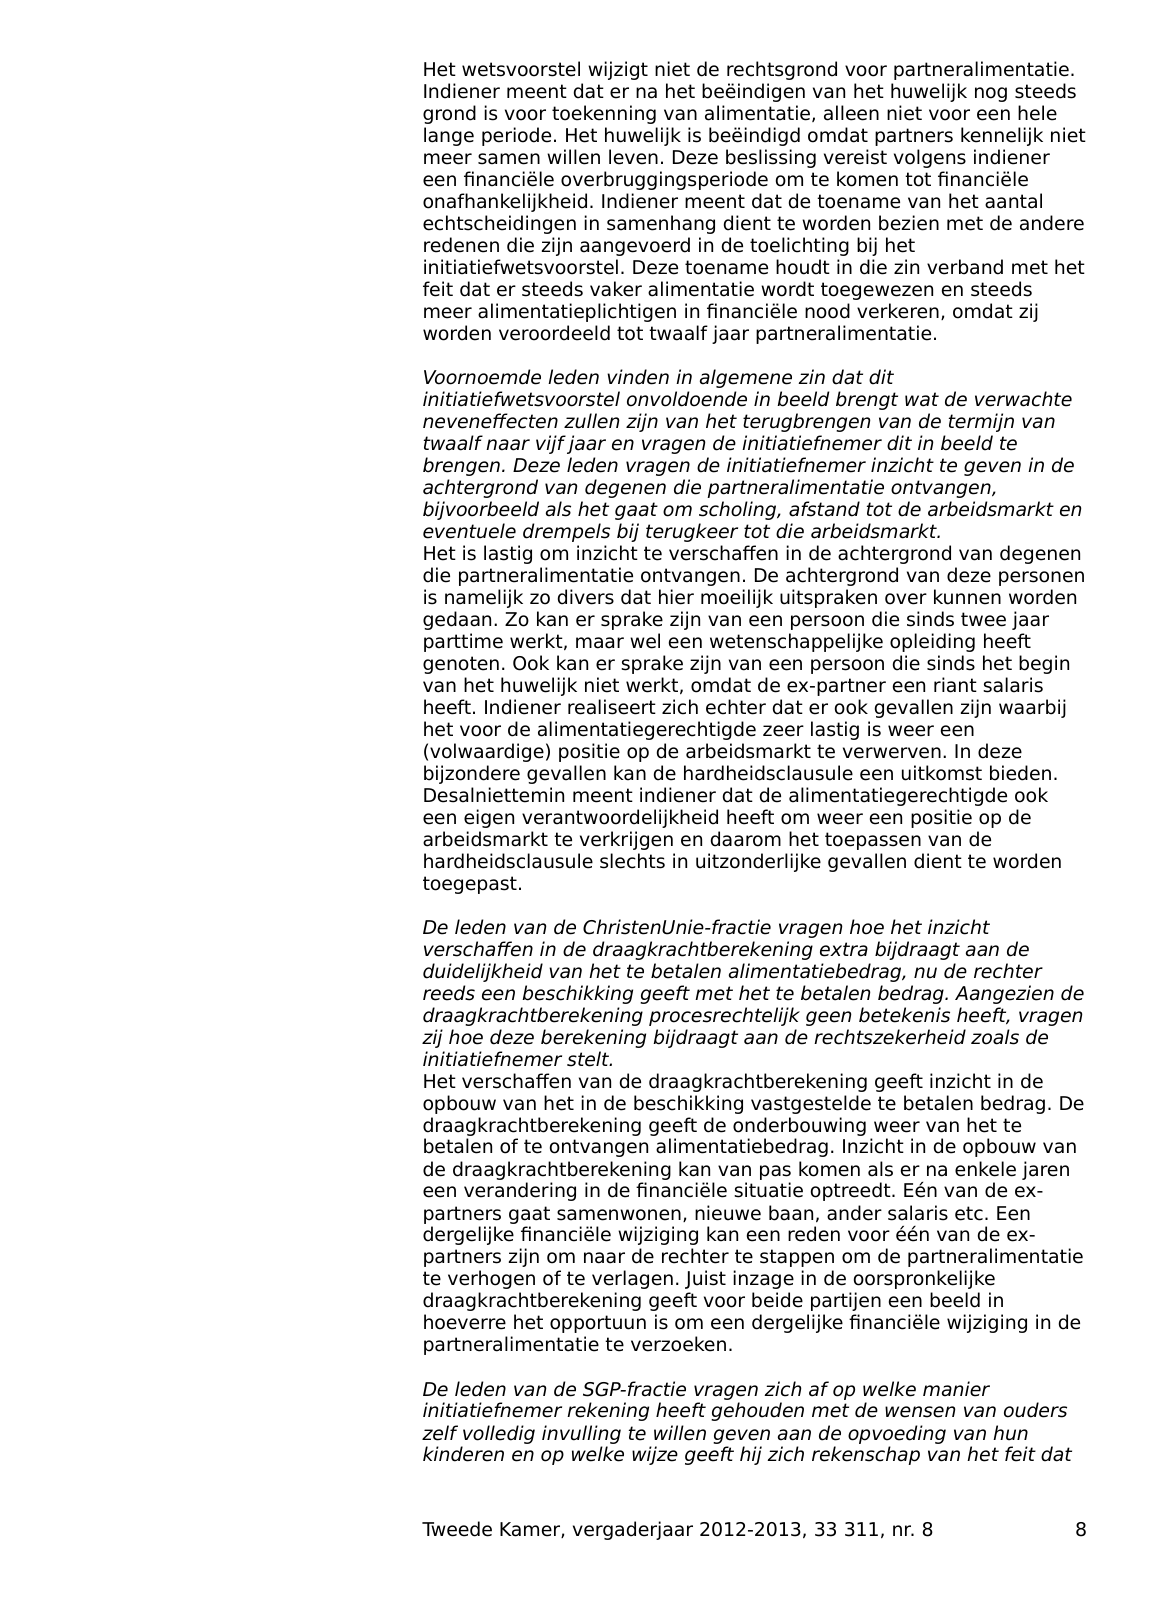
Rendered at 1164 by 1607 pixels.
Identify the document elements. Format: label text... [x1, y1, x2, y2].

text Het verschaffen van de draagkrachtberekening geeft inzicht in de opbouw van het in de beschikking vastgestelde te betalen bedrag. De draagkrachtberekening geeft de onderbouwing weer van het te betalen of te ontvangen alimentatiebedrag. Inzicht in de opbouw van de draagkrachtberekening kan van pas komen als er na enkele jaren een verandering in de financiële situatie optreedt. Eén van de ex-partners gaat samenwonen, nieuwe baan, ander salaris etc. Een dergelijke financiële wijziging kan een reden voor één van de ex-partners zijn om naar de rechter te stappen om de partneralimentatie te verhogen of te verlagen. Juist inzage in de oorspronkelijke draagkrachtberekening geeft voor beide partijen een beeld in hoeverre het opportuun is om een dergelijke financiële wijziging in de partneralimentatie te verzoeken. [422, 1071, 1087, 1356]
text Het is lastig om inzicht te verschaffen in de achtergrond van degenen die partneralimentatie ontvangen. De achtergrond van deze personen is namelijk zo divers dat hier moeilijk uitspraken over kunnen worden gedaan. Zo kan er sprake zijn van een persoon die sinds twee jaar parttime werkt, maar wel een wetenschappelijke opleiding heeft genoten. Ook kan er sprake zijn van een persoon die sinds het begin van het huwelijk niet werkt, omdat de ex-partner een riant salaris heeft. Indiener realiseert zich echter dat er ook gevallen zijn waarbij het voor de alimentatiegerechtigde zeer lastig is weer een (volwaardige) positie op de arbeidsmarkt te verwerven. In deze bijzondere gevallen kan de hardheidsclausule een uitkomst bieden. Desalniettemin meent indiener dat de alimentatiegerechtigde ook een eigen verantwoordelijkheid heeft om weer een positie op de arbeidsmarkt te verkrijgen en daarom het toepassen van de hardheidsclausule slechts in uitzonderlijke gevallen dient te worden toegepast. [422, 543, 1087, 894]
text Het wetsvoorstel wijzigt niet de rechtsgrond voor partneralimentatie. Indiener meent dat er na het beëindigen van het huwelijk nog steeds grond is voor toekenning van alimentatie, alleen niet voor een hele lange periode. Het huwelijk is beëindigd omdat partners kennelijk niet meer samen willen leven. Deze beslissing vereist volgens indiener een financiële overbruggingsperiode om te komen tot financiële onafhankelijkheid. Indiener meent dat de toename van het aantal echtscheidingen in samenhang dient te worden bezien met de andere redenen die zijn aangevoerd in de toelichting bij het initiatiefwetsvoorstel. Deze toename houdt in die zin verband met het feit dat er steeds vaker alimentatie wordt toegewezen en steeds meer alimentatieplichtigen in financiële nood verkeren, omdat zij worden veroordeeld tot twaalf jaar partneralimentatie. [422, 59, 1087, 345]
text De leden van de ChristenUnie-fractie vragen hoe het inzicht verschaffen in de draagkrachtberekening extra bijdraagt aan de duidelijkheid van het te betalen alimentatiebedrag, nu de rechter reeds een beschikking geeft met het te betalen bedrag. Aangezien de draagkrachtberekening procesrechtelijk geen betekenis heeft, vragen zij hoe deze berekening bijdraagt aan de rechtszekerheid zoals de initiatiefnemer stelt. [422, 917, 1087, 1071]
text De leden van de SGP-fractie vragen zich af op welke manier initiatiefnemer rekening heeft gehouden met de wensen van ouders zelf volledig invulling te willen geven aan de opvoeding van hun kinderen en op welke wijze geeft hij zich rekenschap van het feit dat [422, 1378, 1087, 1466]
text Voornoemde leden vinden in algemene zin dat dit initiatiefwetsvoorstel onvoldoende in beeld brengt wat de verwachte neveneffecten zullen zijn van het terugbrengen van de termijn van twaalf naar vijf jaar en vragen de initiatiefnemer dit in beeld te brengen. Deze leden vragen de initiatiefnemer inzicht te geven in de achtergrond van degenen die partneralimentatie ontvangen, bijvoorbeeld als het gaat om scholing, afstand tot de arbeidsmarkt en eventuele drempels bij terugkeer tot die arbeidsmarkt. [422, 367, 1087, 543]
